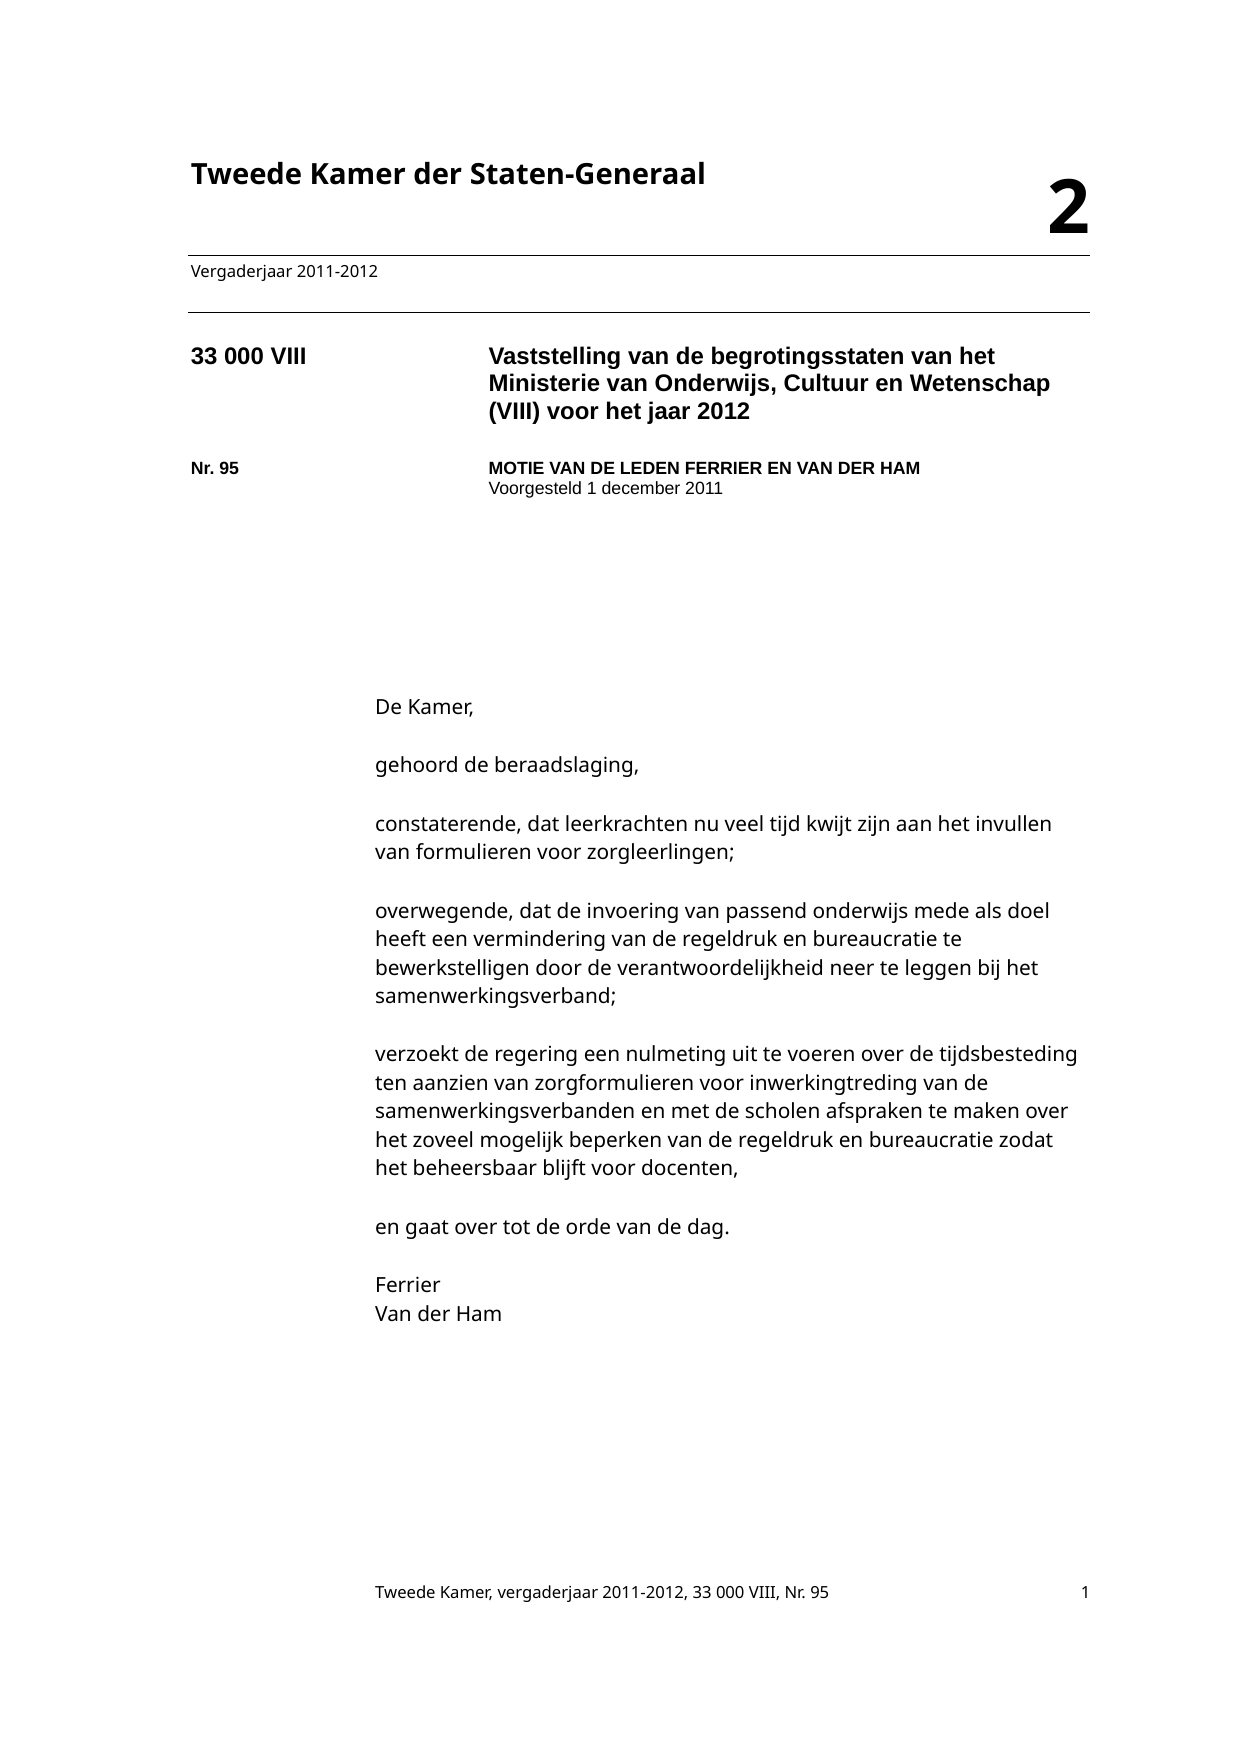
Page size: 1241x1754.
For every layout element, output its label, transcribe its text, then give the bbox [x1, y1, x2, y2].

table_cell Vaststelling van de begrotingsstaten van het Ministerie van Onderwijs, Cultuur en Wetenschap (VIII) voor het jaar 2012 [485, 339, 1090, 454]
text overwegende, dat de invoering van passend onderwijs mede als doel heeft een vermindering van de regeldruk en bureaucratie te bewerkstelligen door de verantwoordelijkheid neer te leggen bij het samenwerkingsverband; [375, 896, 1090, 1009]
text gehoord de beraadslaging, [375, 751, 1090, 779]
text en gaat over tot de orde van de dag. [375, 1212, 1090, 1240]
text Ferrier [375, 1270, 1090, 1299]
text constaterende, dat leerkrachten nu veel tijd kwijt zijn aan het invullen van formulieren voor zorgleerlingen; [375, 809, 1090, 866]
text Van der Ham [375, 1299, 1090, 1327]
table_header 2 [910, 150, 1090, 255]
table_cell MOTIE VAN DE LEDEN FERRIER EN VAN DER HAM Voorgesteld 1 december 2011 [485, 455, 1090, 573]
table_cell Vergaderjaar 2011-2012 [188, 256, 485, 312]
table_cell [188, 313, 485, 339]
text De Kamer, [375, 692, 1090, 721]
table_header Tweede Kamer der Staten-Generaal [188, 150, 909, 255]
table_cell Nr. 95 [188, 455, 485, 573]
table_cell 33 000 VIII [188, 339, 485, 454]
text verzoekt de regering een nulmeting uit te voeren over de tijdsbesteding ten aanzien van zorgformulieren voor inwerkingtreding van de samenwerkingsverbanden en met de scholen afspraken te maken over het zoveel mogelijk beperken van de regeldruk en bureaucratie zodat het beheersbaar blijft voor docenten, [375, 1039, 1090, 1182]
table_cell [485, 313, 1090, 339]
table_cell [485, 256, 1090, 312]
